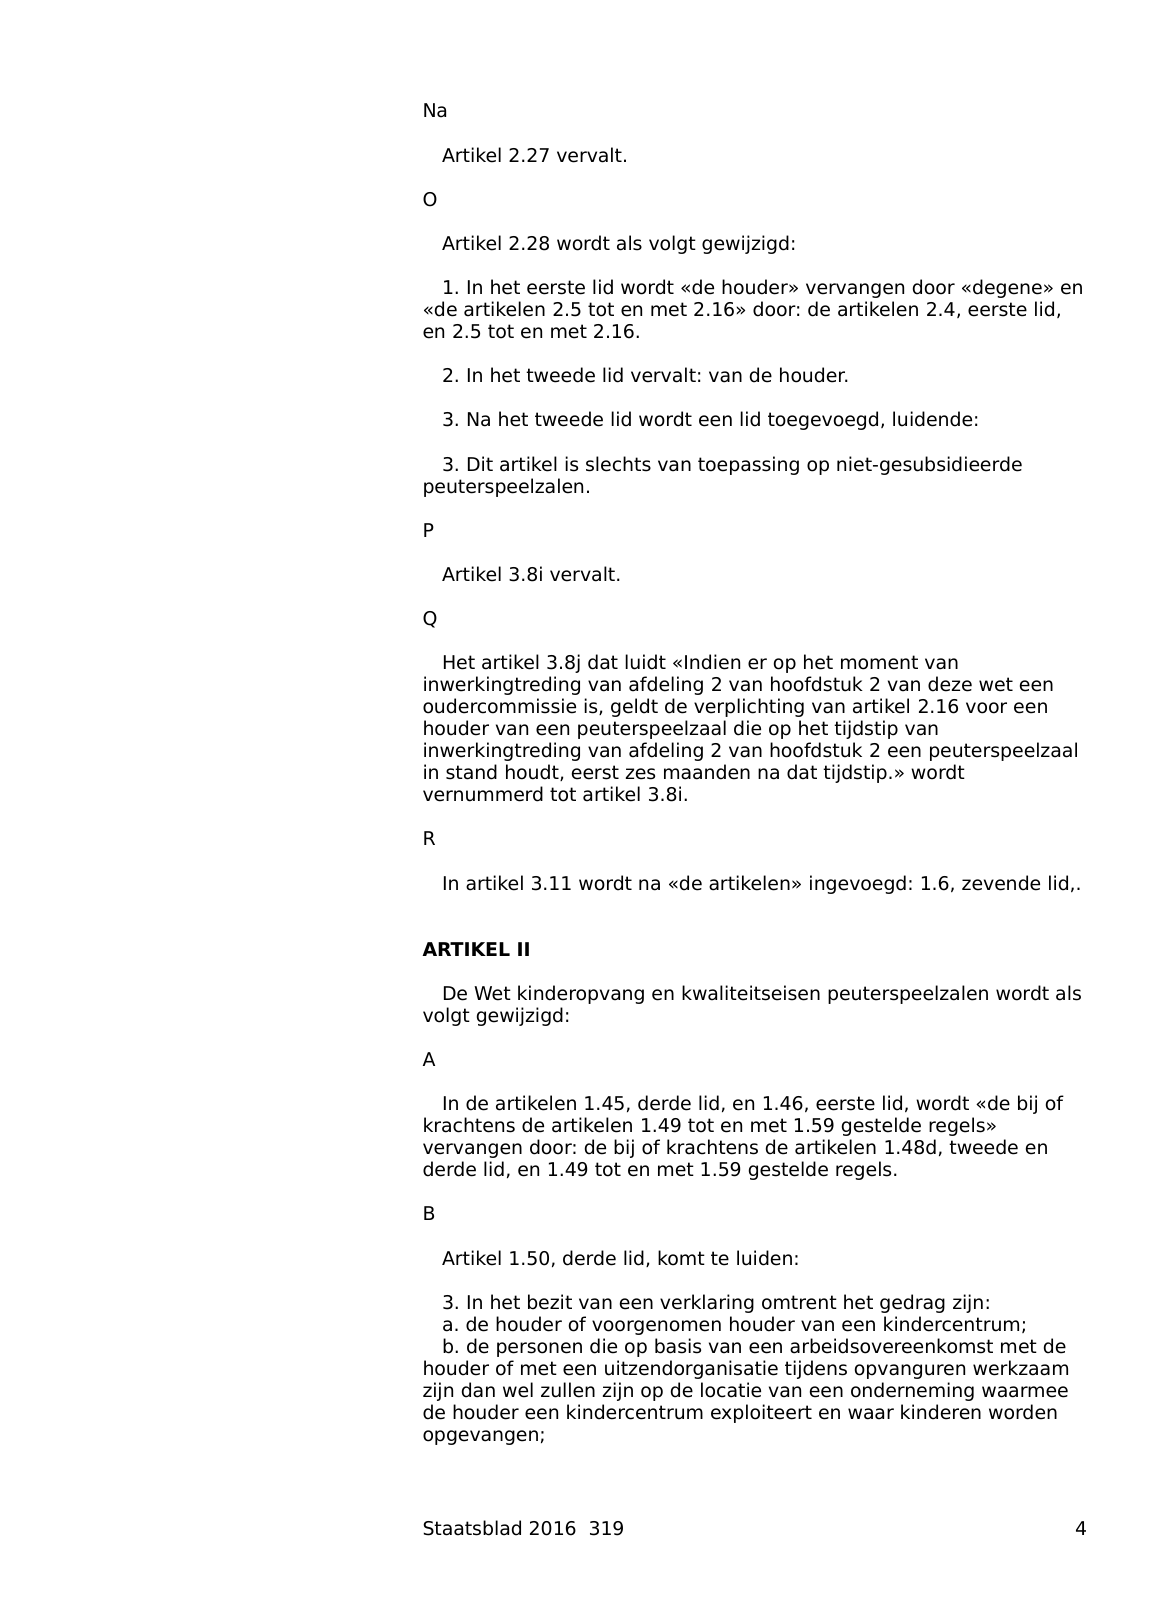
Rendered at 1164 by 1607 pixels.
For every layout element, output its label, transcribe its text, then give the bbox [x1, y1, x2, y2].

text a. de houder of voorgenomen houder van een kindercentrum; [422, 1314, 1087, 1336]
text 1. In het eerste lid wordt «de houder» vervangen door «degene» en «de artikelen 2.5 tot en met 2.16» door: de artikelen 2.4, eerste lid, en 2.5 tot en met 2.16. [422, 277, 1087, 343]
text Artikel 3.8i vervalt. [422, 564, 1087, 586]
text In de artikelen 1.45, derde lid, en 1.46, eerste lid, wordt «de bij of krachtens de artikelen 1.49 tot en met 1.59 gestelde regels» vervangen door: de bij of krachtens de artikelen 1.48d, tweede en derde lid, en 1.49 tot en met 1.59 gestelde regels. [422, 1093, 1087, 1181]
text Artikel 1.50, derde lid, komt te luiden: [422, 1247, 1087, 1269]
text De Wet kinderopvang en kwaliteitseisen peuterspeelzalen wordt als volgt gewijzigd: [422, 983, 1087, 1027]
text Het artikel 3.8j dat luidt «Indien er op het moment van inwerkingtreding van afdeling 2 van hoofdstuk 2 van deze wet een oudercommissie is, geldt de verplichting van artikel 2.16 voor een houder van een peuterspeelzaal die op het tijdstip van inwerkingtreding van afdeling 2 van hoofdstuk 2 een peuterspeelzaal in stand houdt, eerst zes maanden na dat tijdstip.» wordt vernummerd tot artikel 3.8i. [422, 652, 1087, 806]
text Artikel 2.27 vervalt. [422, 144, 1087, 167]
text A [422, 1049, 1087, 1071]
text B [422, 1203, 1087, 1225]
text R [422, 828, 1087, 850]
text Artikel 2.28 wordt als volgt gewijzigd: [422, 233, 1087, 255]
text 3. Dit artikel is slechts van toepassing op niet-gesubsidieerde peuterspeelzalen. [422, 453, 1087, 497]
text 3. Na het tweede lid wordt een lid toegevoegd, luidende: [422, 409, 1087, 431]
text P [422, 520, 1087, 542]
text O [422, 189, 1087, 211]
text b. de personen die op basis van een arbeidsovereenkomst met de houder of met een uitzendorganisatie tijdens opvanguren werkzaam zijn dan wel zullen zijn op de locatie van een onderneming waarmee de houder een kindercentrum exploiteert en waar kinderen worden opgevangen; [422, 1336, 1087, 1446]
subtitle ARTIKEL II [422, 939, 1087, 961]
text Na [422, 100, 1087, 122]
text In artikel 3.11 wordt na «de artikelen» ingevoegd: 1.6, zevende lid,. [422, 872, 1087, 894]
text 2. In het tweede lid vervalt: van de houder. [422, 365, 1087, 387]
text Q [422, 608, 1087, 630]
text 3. In het bezit van een verklaring omtrent het gedrag zijn: [422, 1292, 1087, 1314]
